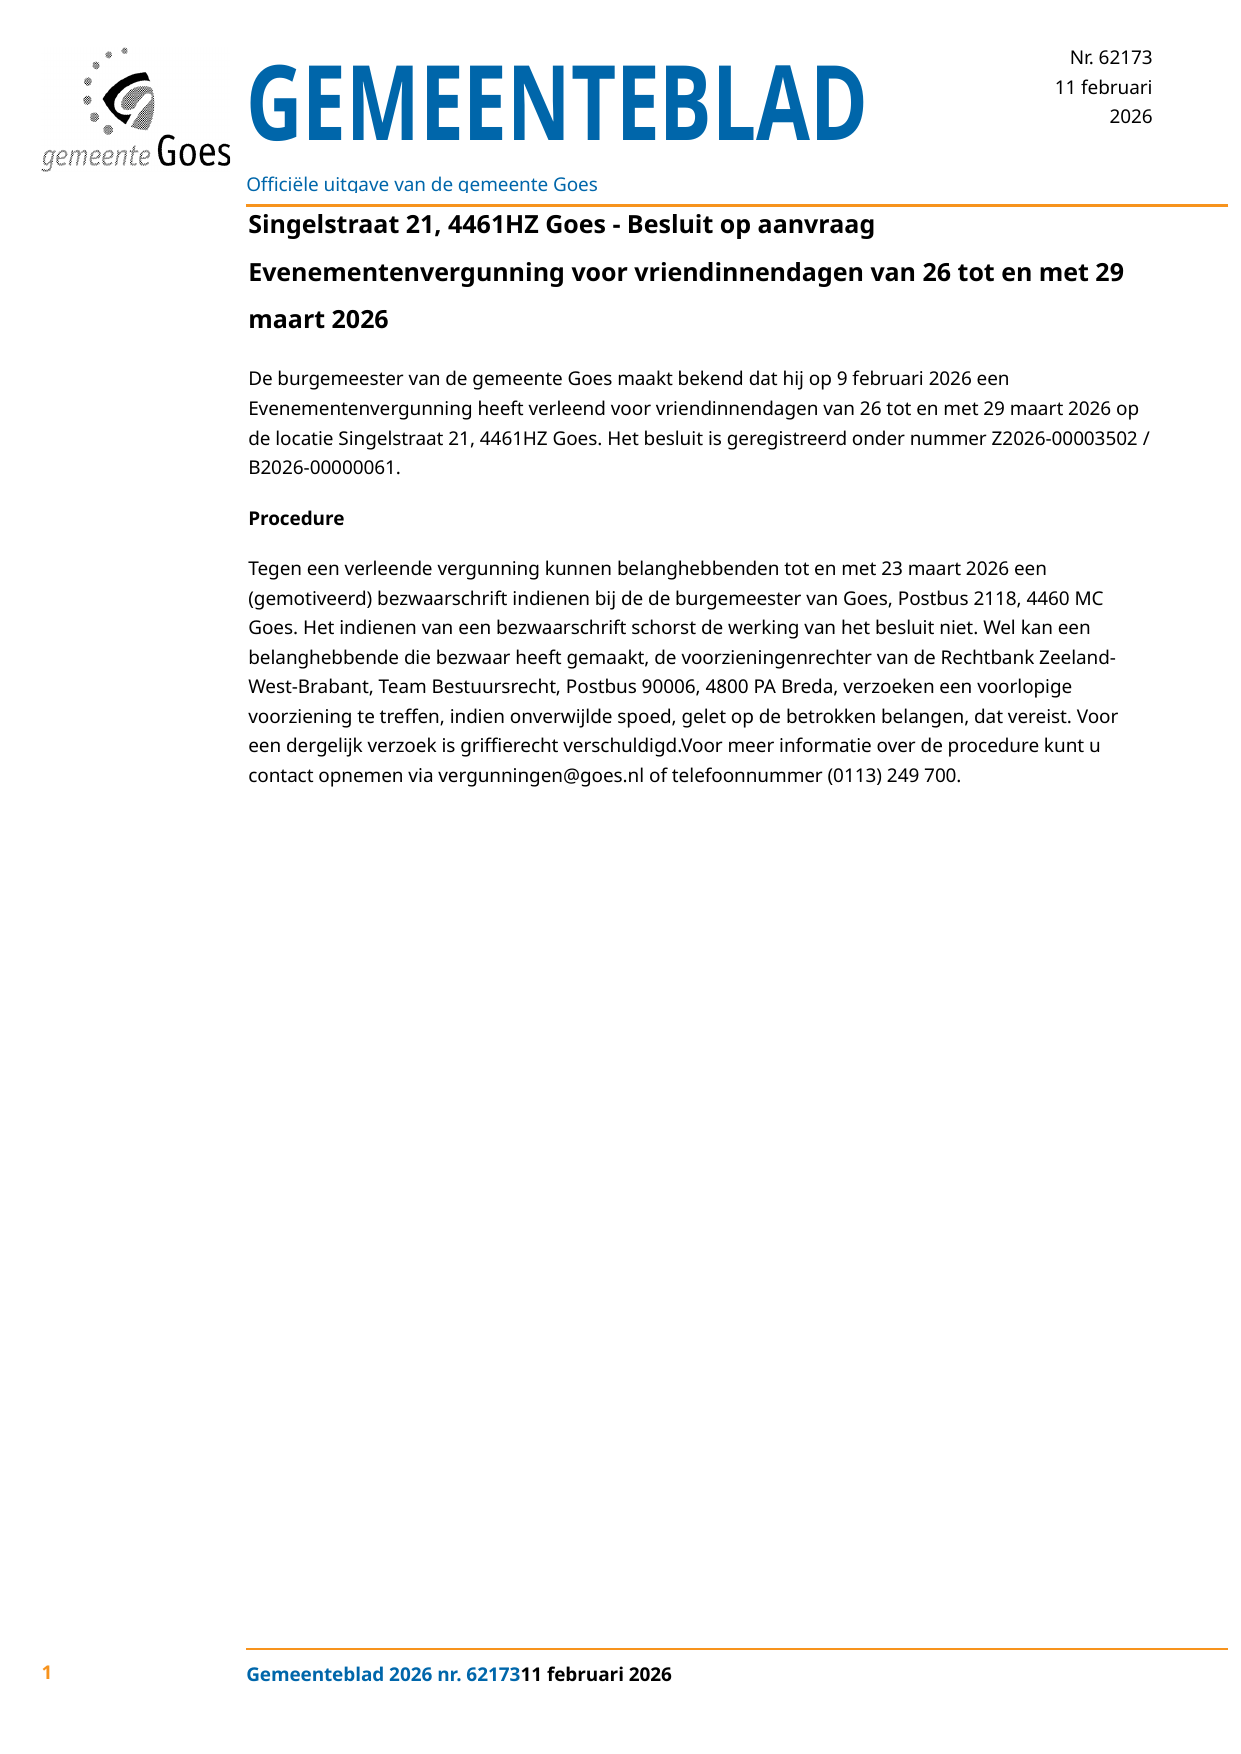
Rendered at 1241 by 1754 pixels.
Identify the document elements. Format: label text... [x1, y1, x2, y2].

text Tegen een verleende vergunning kunnen belanghebbenden tot en met 23 maart 2026 een (gemotiveerd) bezwaarschrift indienen bij de de burgemeester van Goes, Postbus 2118, 4460 MC Goes. Het indienen van een bezwaarschrift schorst de werking van het besluit niet. Wel kan een belanghebbende die bezwaar heeft gemaakt, de voorzieningenrechter van de Rechtbank Zeeland-West-Brabant, Team Bestuursrecht, Postbus 90006, 4800 PA Breda, verzoeken een voorlopige voorziening te treffen, indien onverwijlde spoed, gelet op de betrokken belangen, dat vereist. Voor een dergelijk verzoek is griffierecht verschuldigd.Voor meer informatie over de procedure kunt u contact opnemen via vergunningen@goes.nl of telefoonnummer (0113) 249 700. [248, 555, 1152, 788]
picture [41, 47, 231, 172]
text Singelstraat 21, 4461HZ Goes - Besluit op aanvraag Evenementenvergunning voor vriendinnendagen van 26 tot en met 29 maart 2026 [248, 207, 1152, 336]
text De burgemeester van de gemeente Goes maakt bekend dat hij op 9 februari 2026 een Evenementenvergunning heeft verleend voor vriendinnendagen van 26 tot en met 29 maart 2026 op de locatie Singelstraat 21, 4461HZ Goes. Het besluit is geregistreerd onder nummer Z2026-00003502 / B2026-00000061. [248, 366, 1152, 480]
text Procedure [248, 505, 1152, 530]
